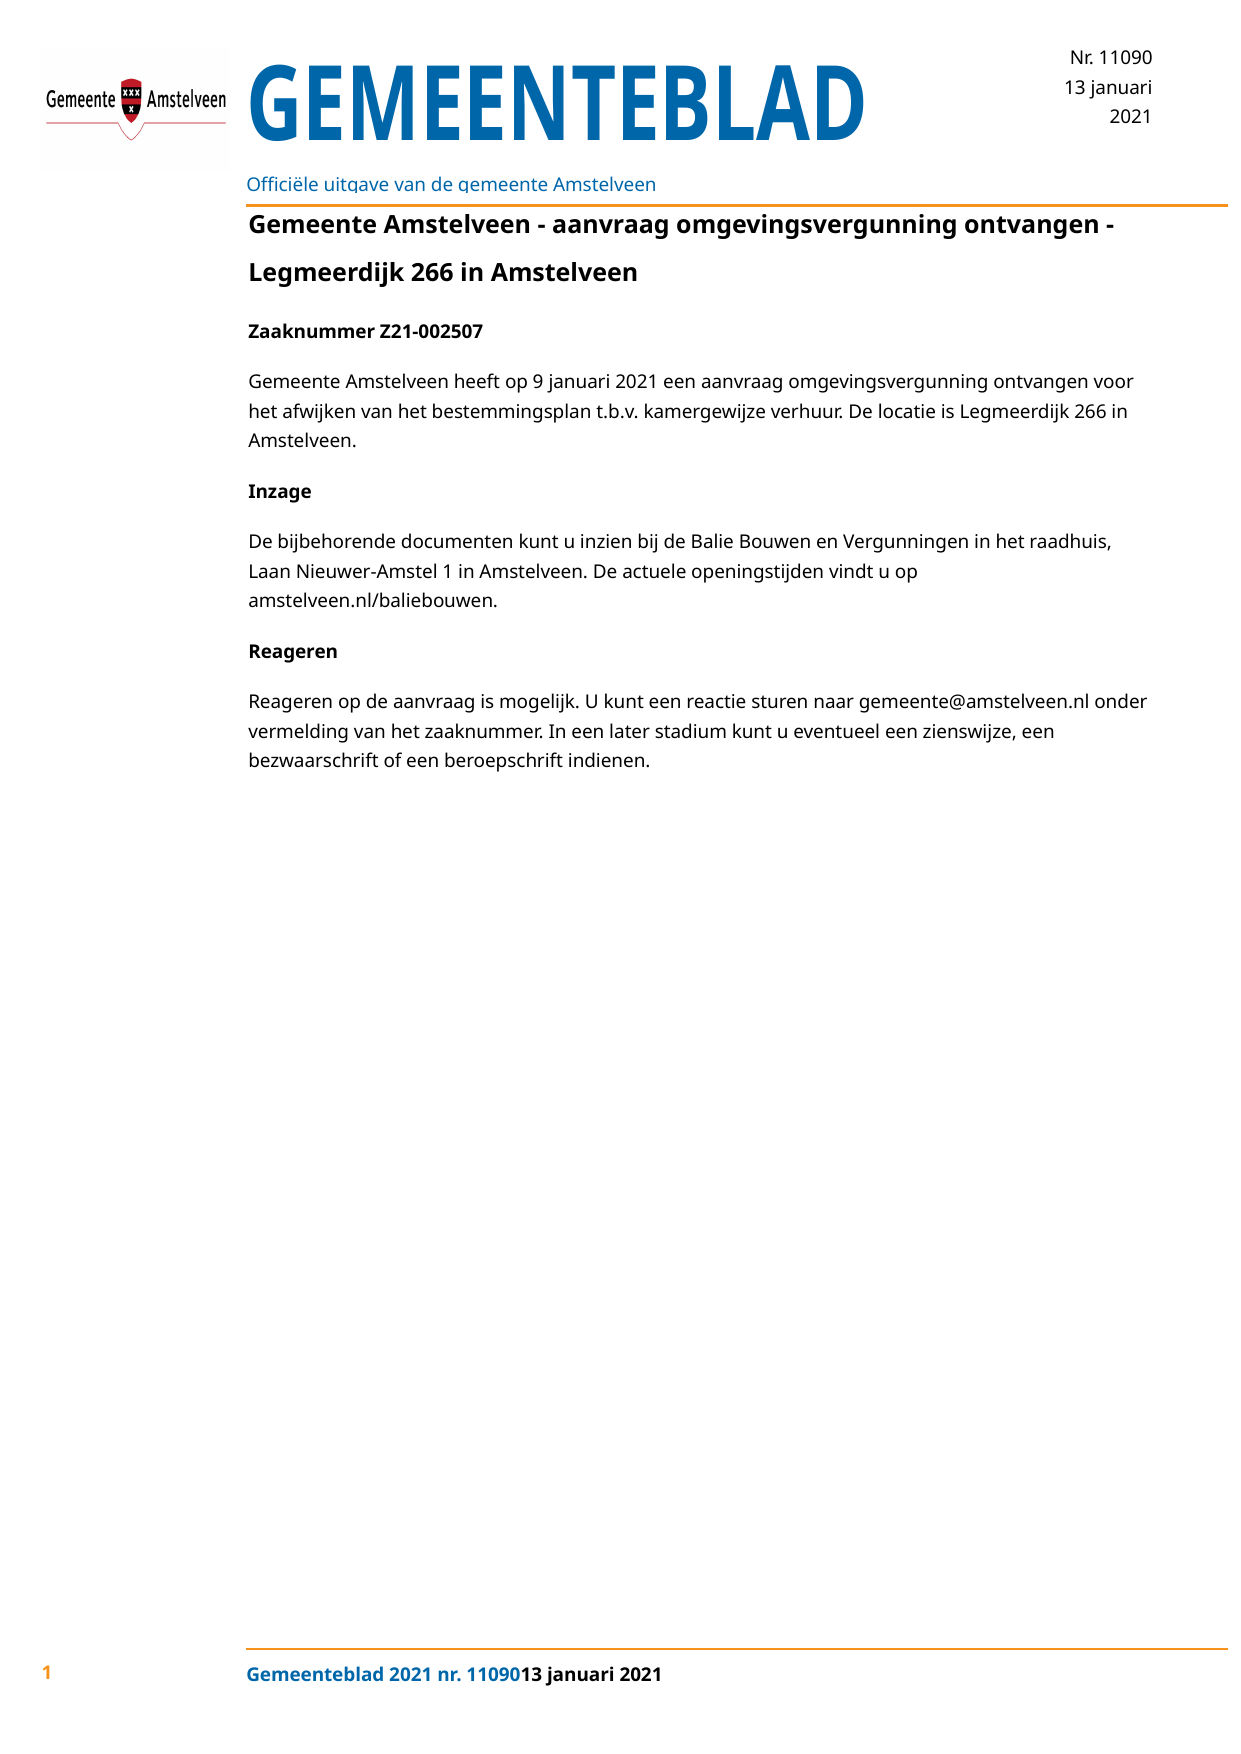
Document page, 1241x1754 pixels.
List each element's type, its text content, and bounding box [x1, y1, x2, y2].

text Gemeente Amstelveen - aanvraag omgevingsvergunning ontvangen - Legmeerdijk 266 in Amstelveen [248, 207, 1152, 288]
picture [41, 47, 231, 172]
text Reageren [248, 638, 1152, 664]
text De bijbehorende documenten kunt u inzien bij de Balie Bouwen en Vergunningen in het raadhuis, Laan Nieuwer-Amstel 1 in Amstelveen. De actuele openingstijden vindt u op amstelveen.nl/baliebouwen. [248, 528, 1152, 613]
text Gemeente Amstelveen heeft op 9 januari 2021 een aanvraag omgevingsvergunning ontvangen voor het afwijken van het bestemmingsplan t.b.v. kamergewijze verhuur. De locatie is Legmeerdijk 266 in Amstelveen. [248, 368, 1152, 453]
text Inzage [248, 478, 1152, 504]
text Reageren op de aanvraag is mogelijk. U kunt een reactie sturen naar gemeente@amstelveen.nl onder vermelding van het zaaknummer. In een later stadium kunt u eventueel een zienswijze, een bezwaarschrift of een beroepschrift indienen. [248, 688, 1152, 773]
text Zaaknummer Z21-002507 [248, 318, 1152, 344]
